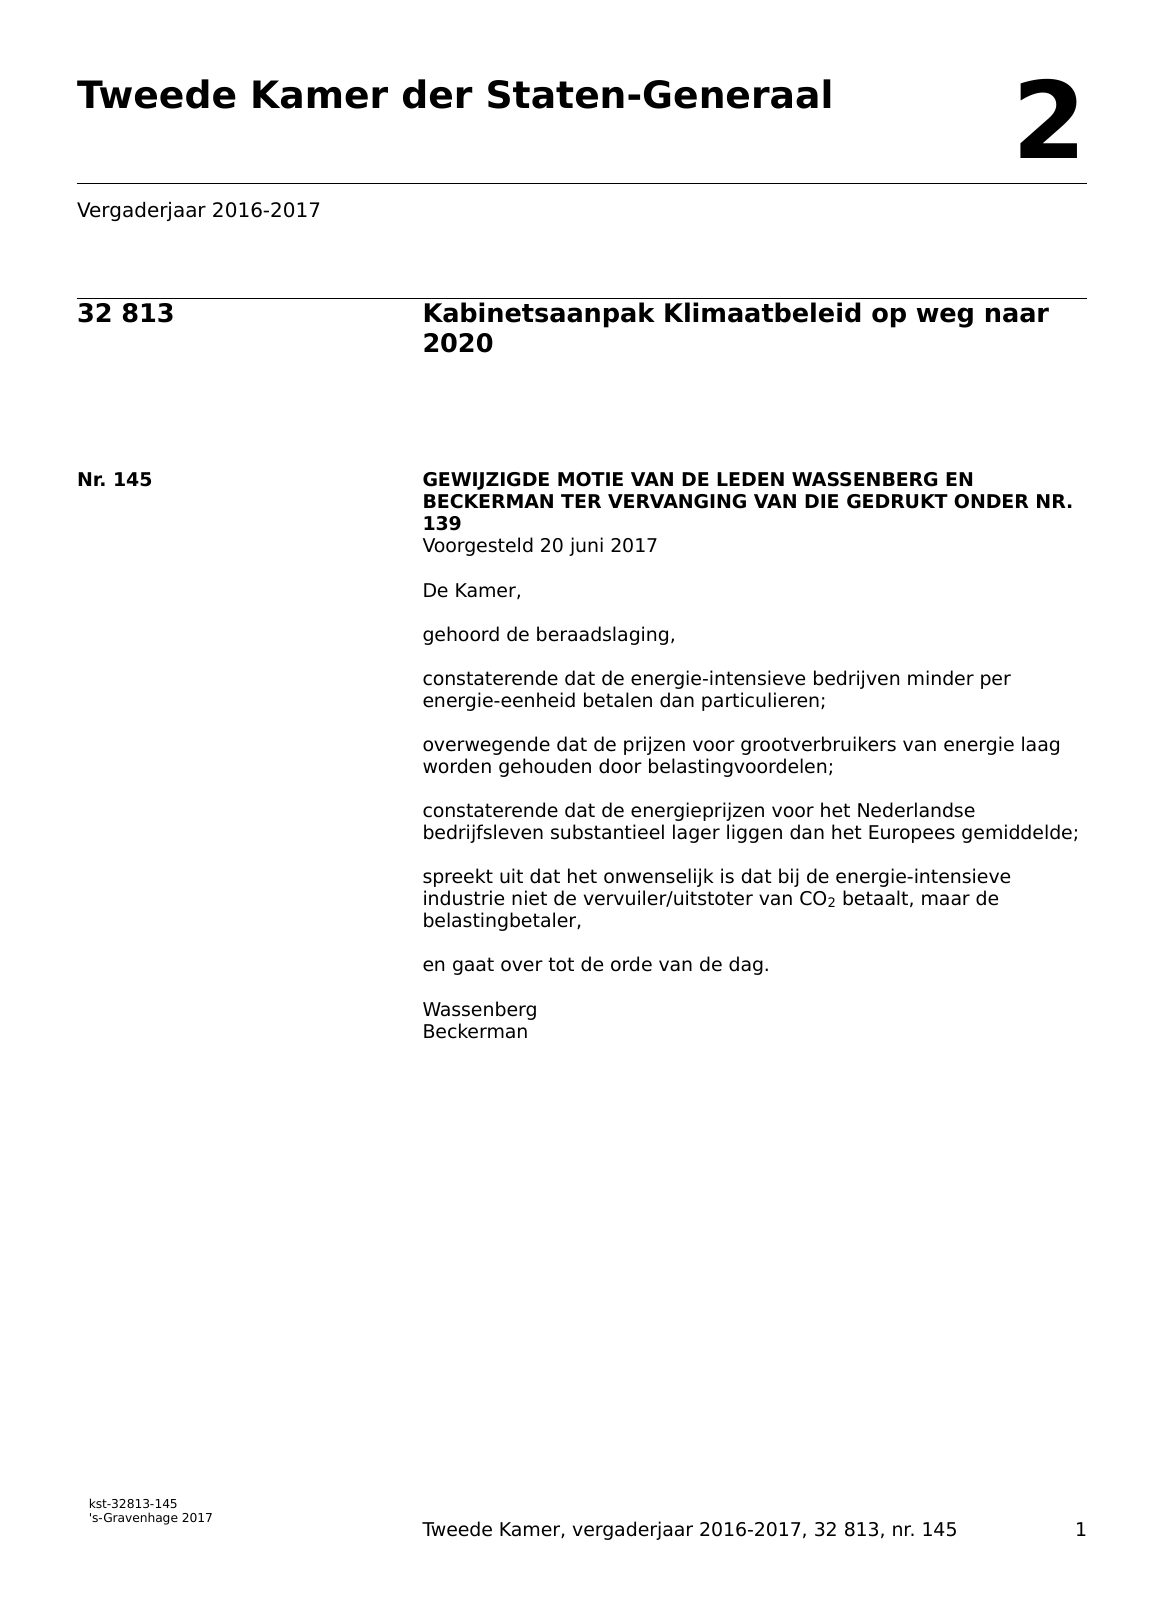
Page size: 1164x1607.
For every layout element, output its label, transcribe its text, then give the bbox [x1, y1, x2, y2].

text en gaat over tot de orde van de dag. [422, 954, 1087, 976]
table_header Tweede Kamer der Staten-Generaal [77, 59, 886, 183]
text 's-Gravenhage 2017 [88, 1511, 323, 1525]
text Wassenberg [422, 998, 1087, 1021]
text constaterende dat de energieprijzen voor het Nederlandse bedrijfsleven substantieel lager liggen dan het Europees gemiddelde; [422, 800, 1087, 844]
text spreekt uit dat het onwenselijk is dat bij de energie-intensieve industrie niet de vervuiler/uitstoter van CO2 betaalt, maar de belastingbetaler, [422, 866, 1087, 932]
subtitle Nr. 145 GEWIJZIGDE MOTIE VAN DE LEDEN WASSENBERG EN BECKERMAN TER VERVANGING VAN DIE GEDRUKT ONDER NR. 139 [77, 469, 1087, 535]
text De Kamer, [422, 579, 1087, 601]
table_header 2 [886, 59, 1087, 183]
text overwegende dat de prijzen voor grootverbruikers van energie laag worden gehouden door belastingvoordelen; [422, 734, 1087, 778]
text Voorgesteld 20 juni 2017 [422, 535, 1087, 557]
table_cell Vergaderjaar 2016-2017 [77, 184, 1087, 298]
text Beckerman [422, 1021, 1087, 1042]
subtitle 32 813 Kabinetsaanpak Klimaatbeleid op weg naar 2020 [77, 299, 1087, 358]
text kst-32813-145 [88, 1497, 323, 1511]
text gehoord de beraadslaging, [422, 624, 1087, 646]
text constaterende dat de energie-intensieve bedrijven minder per energie-eenheid betalen dan particulieren; [422, 668, 1087, 712]
